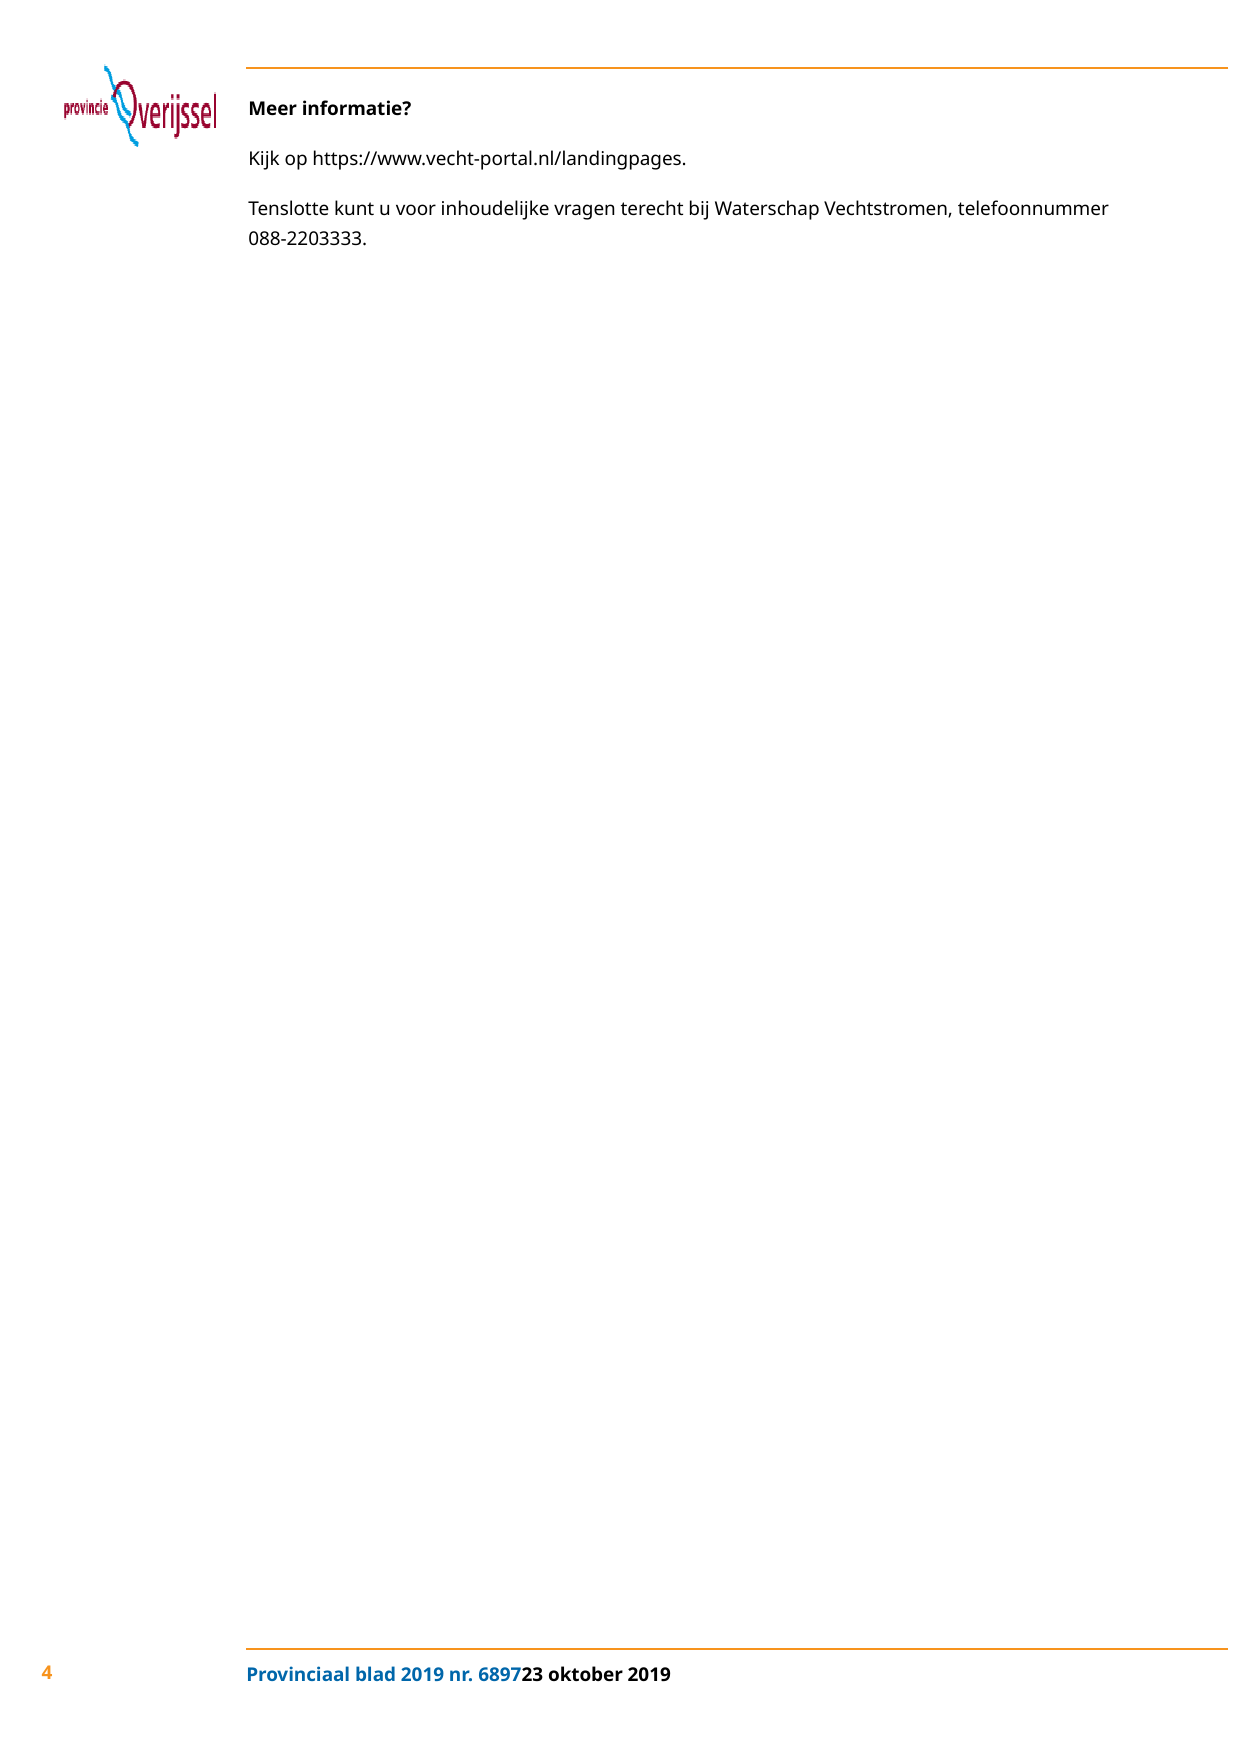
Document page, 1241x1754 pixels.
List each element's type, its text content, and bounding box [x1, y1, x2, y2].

text Meer informatie? [248, 95, 1152, 121]
text Kijk op https://www.vecht-portal.nl/landingpages. [248, 145, 1152, 171]
picture [41, 47, 231, 172]
text Tenslotte kunt u voor inhoudelijke vragen terecht bij Waterschap Vechtstromen, telefoonnummer 088-2203333. [248, 196, 1152, 251]
